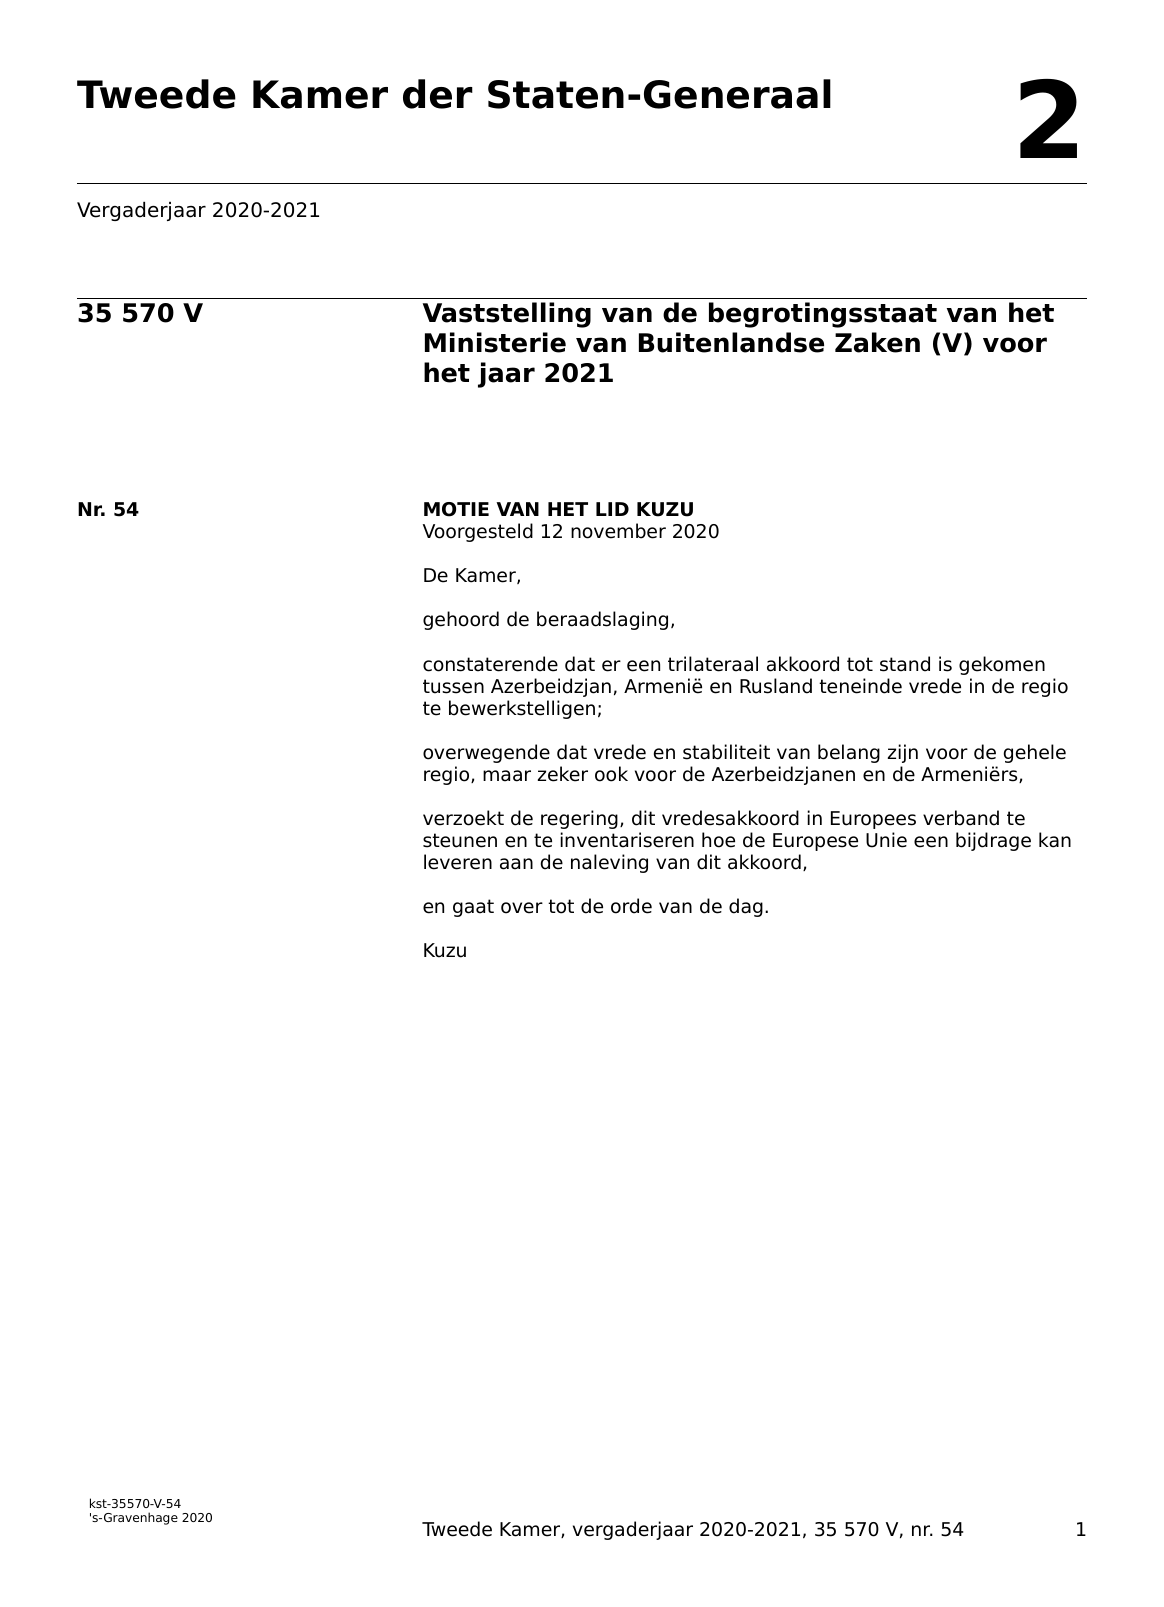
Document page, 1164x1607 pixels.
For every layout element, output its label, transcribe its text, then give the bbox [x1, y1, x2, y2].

table_header 2 [886, 59, 1087, 183]
text constaterende dat er een trilateraal akkoord tot stand is gekomen tussen Azerbeidzjan, Armenië en Rusland teneinde vrede in de regio te bewerkstelligen; [422, 653, 1087, 719]
table_cell Vergaderjaar 2020-2021 [77, 184, 1087, 298]
text en gaat over tot de orde van de dag. [422, 896, 1087, 918]
subtitle 35 570 V Vaststelling van de begrotingsstaat van het Ministerie van Buitenlandse Zaken (V) voor het jaar 2021 [77, 299, 1087, 388]
text 's-Gravenhage 2020 [88, 1511, 323, 1525]
text overwegende dat vrede en stabiliteit van belang zijn voor de gehele regio, maar zeker ook voor de Azerbeidzjanen en de Armeniërs, [422, 742, 1087, 786]
text De Kamer, [422, 565, 1087, 587]
text Kuzu [422, 940, 1087, 962]
text gehoord de beraadslaging, [422, 609, 1087, 631]
text kst-35570-V-54 [88, 1497, 323, 1511]
text Voorgesteld 12 november 2020 [422, 521, 1087, 543]
text verzoekt de regering, dit vredesakkoord in Europees verband te steunen en te inventariseren hoe de Europese Unie een bijdrage kan leveren aan de naleving van dit akkoord, [422, 808, 1087, 874]
table_header Tweede Kamer der Staten-Generaal [77, 59, 886, 183]
subtitle Nr. 54 MOTIE VAN HET LID KUZU [77, 499, 1087, 521]
